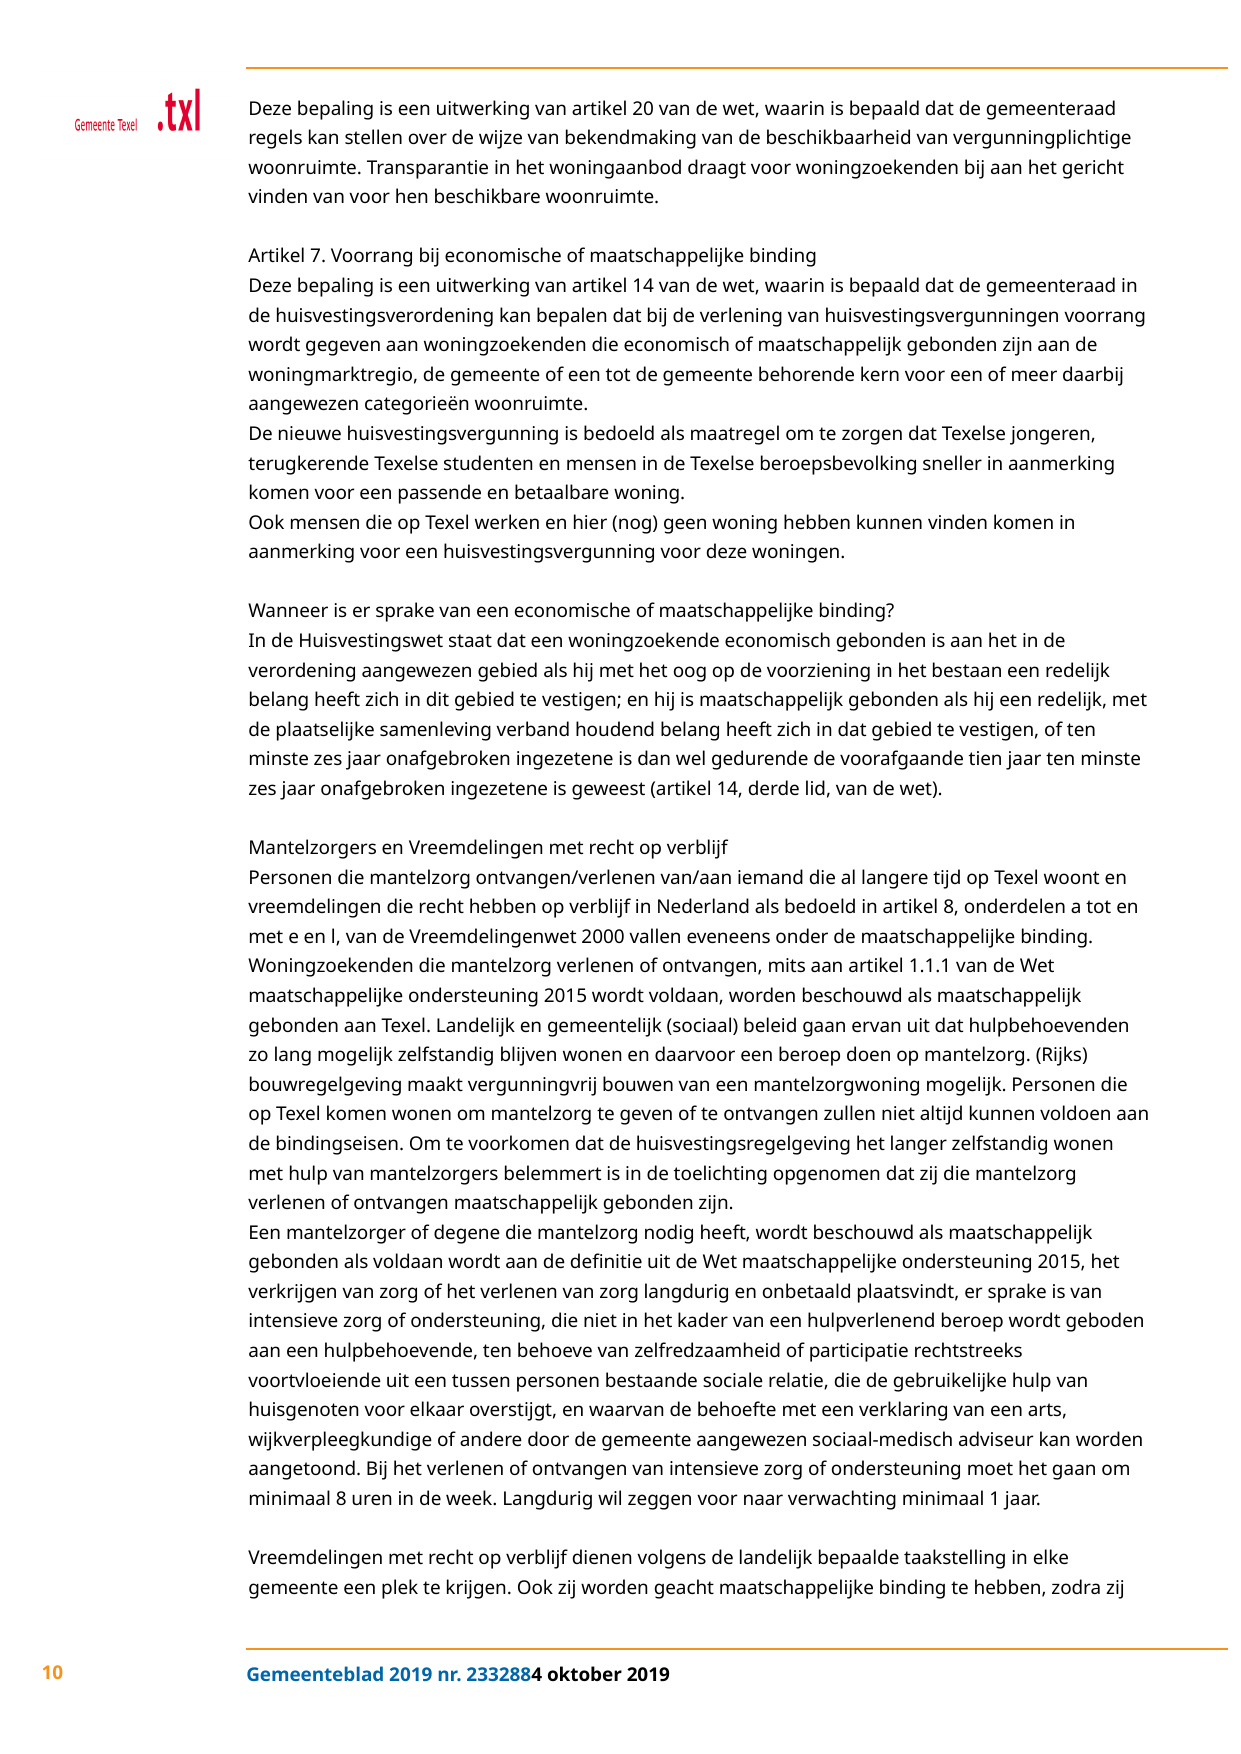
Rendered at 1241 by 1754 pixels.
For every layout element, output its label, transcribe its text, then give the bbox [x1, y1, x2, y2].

text Wanneer is er sprake van een economische of maatschappelijke binding? [248, 598, 1152, 623]
text Personen die mantelzorg ontvangen/verlenen van/aan iemand die al langere tijd op Texel woont en vreemdelingen die recht hebben op verblijf in Nederland als bedoeld in artikel 8, onderdelen a tot en met e en l, van de Vreemdelingenwet 2000 vallen eveneens onder de maatschappelijke binding. [248, 864, 1152, 949]
text In de Huisvestingswet staat dat een woningzoekende economisch gebonden is aan het in de verordening aangewezen gebied als hij met het oog op de voorziening in het bestaan een redelijk belang heeft zich in dit gebied te vestigen; en hij is maatschappelijk gebonden als hij een redelijk, met de plaatselijke samenleving verband houdend belang heeft zich in dat gebied te vestigen, of ten minste zes jaar onafgebroken ingezetene is dan wel gedurende de voorafgaande tien jaar ten minste zes jaar onafgebroken ingezetene is geweest (artikel 14, derde lid, van de wet). [248, 627, 1152, 801]
text Ook mensen die op Texel werken en hier (nog) geen woning hebben kunnen vinden komen in aanmerking voor een huisvestingsvergunning voor deze woningen. [248, 509, 1152, 564]
text Mantelzorgers en Vreemdelingen met recht op verblijf [248, 834, 1152, 860]
text Deze bepaling is een uitwerking van artikel 20 van de wet, waarin is bepaald dat de gemeenteraad regels kan stellen over de wijze van bekendmaking van de beschikbaarheid van vergunningplichtige woonruimte. Transparantie in het woningaanbod draagt voor woningzoekenden bij aan het gericht vinden van voor hen beschikbare woonruimte. [248, 95, 1152, 209]
text Vreemdelingen met recht op verblijf dienen volgens de landelijk bepaalde taakstelling in elke gemeente een plek te krijgen. Ook zij worden geacht maatschappelijke binding te hebben, zodra zij [248, 1544, 1152, 1600]
text Deze bepaling is een uitwerking van artikel 14 van de wet, waarin is bepaald dat de gemeenteraad in de huisvestingsverordening kan bepalen dat bij de verlening van huisvestingsvergunningen voorrang wordt gegeven aan woningzoekenden die economisch of maatschappelijk gebonden zijn aan de woningmarktregio, de gemeente of een tot de gemeente behorende kern voor een of meer daarbij aangewezen categorieën woonruimte. [248, 272, 1152, 416]
text Een mantelzorger of degene die mantelzorg nodig heeft, wordt beschouwd als maatschappelijk gebonden als voldaan wordt aan de definitie uit de Wet maatschappelijke ondersteuning 2015, het verkrijgen van zorg of het verlenen van zorg langdurig en onbetaald plaatsvindt, er sprake is van intensieve zorg of ondersteuning, die niet in het kader van een hulpverlenend beroep wordt geboden aan een hulpbehoevende, ten behoeve van zelfredzaamheid of participatie rechtstreeks voortvloeiende uit een tussen personen bestaande sociale relatie, die de gebruikelijke hulp van huisgenoten voor elkaar overstijgt, en waarvan de behoefte met een verklaring van een arts, wijkverpleegkundige of andere door de gemeente aangewezen sociaal-medisch adviseur kan worden aangetoond. Bij het verlenen of ontvangen van intensieve zorg of ondersteuning moet het gaan om minimaal 8 uren in de week. Langdurig wil zeggen voor naar verwachting minimaal 1 jaar. [248, 1219, 1152, 1511]
picture [41, 47, 231, 172]
text Artikel 7. Voorrang bij economische of maatschappelijke binding [248, 243, 1152, 268]
text Woningzoekenden die mantelzorg verlenen of ontvangen, mits aan artikel 1.1.1 van de Wet maatschappelijke ondersteuning 2015 wordt voldaan, worden beschouwd als maatschappelijk gebonden aan Texel. Landelijk en gemeentelijk (sociaal) beleid gaan ervan uit dat hulpbehoevenden zo lang mogelijk zelfstandig blijven wonen en daarvoor een beroep doen op mantelzorg. (Rijks) bouwregelgeving maakt vergunningvrij bouwen van een mantelzorgwoning mogelijk. Personen die op Texel komen wonen om mantelzorg te geven of te ontvangen zullen niet altijd kunnen voldoen aan de bindingseisen. Om te voorkomen dat de huisvestingsregelgeving het langer zelfstandig wonen met hulp van mantelzorgers belemmert is in de toelichting opgenomen dat zij die mantelzorg verlenen of ontvangen maatschappelijk gebonden zijn. [248, 953, 1152, 1215]
text De nieuwe huisvestingsvergunning is bedoeld als maatregel om te zorgen dat Texelse jongeren, terugkerende Texelse studenten en mensen in de Texelse beroepsbevolking sneller in aanmerking komen voor een passende en betaalbare woning. [248, 420, 1152, 505]
